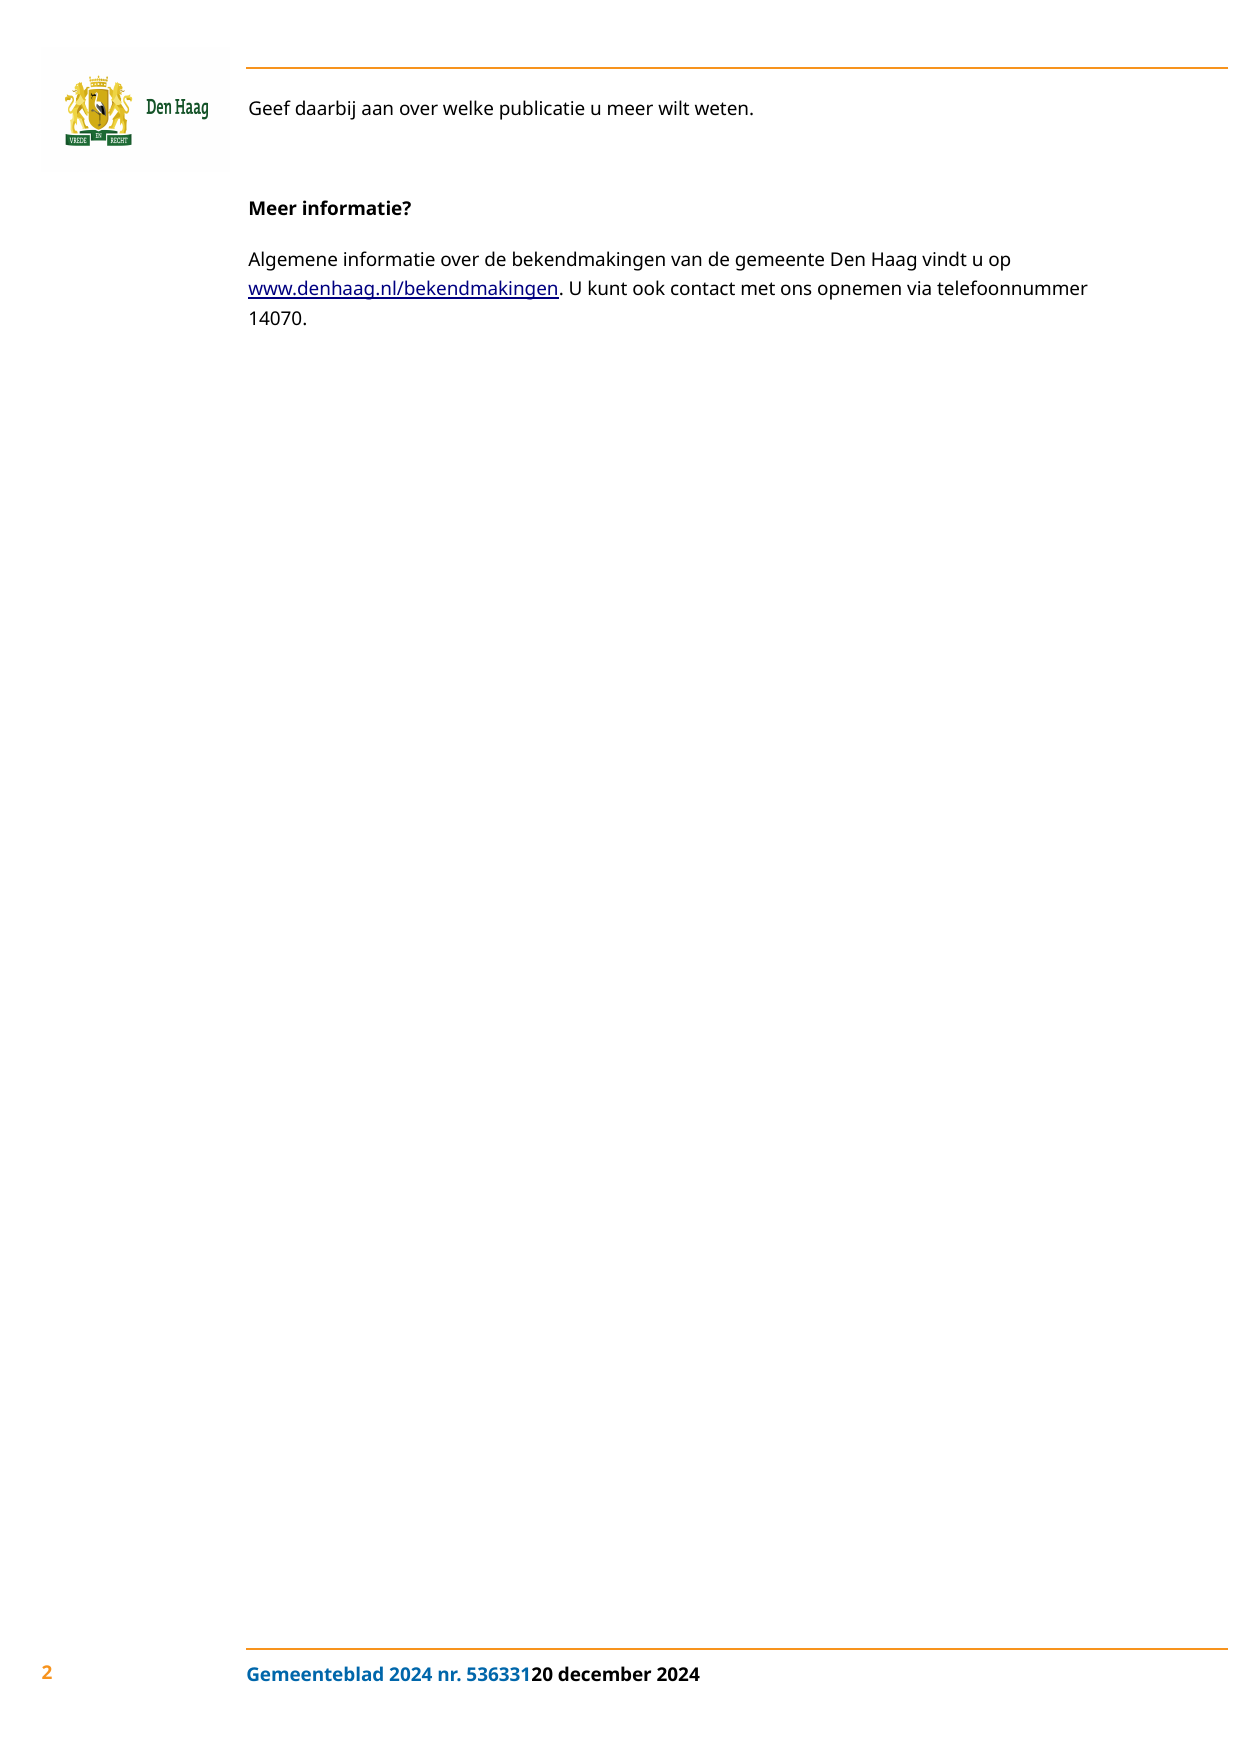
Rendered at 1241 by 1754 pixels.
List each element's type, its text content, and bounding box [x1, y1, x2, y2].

text Meer informatie? [248, 196, 1152, 221]
picture [41, 47, 231, 172]
text Geef daarbij aan over welke publicatie u meer wilt weten. [248, 95, 1152, 121]
text Algemene informatie over de bekendmakingen van de gemeente Den Haag vindt u op www.denhaag.nl/bekendmakingen. U kunt ook contact met ons opnemen via telefoonnummer 14070. [248, 246, 1152, 331]
